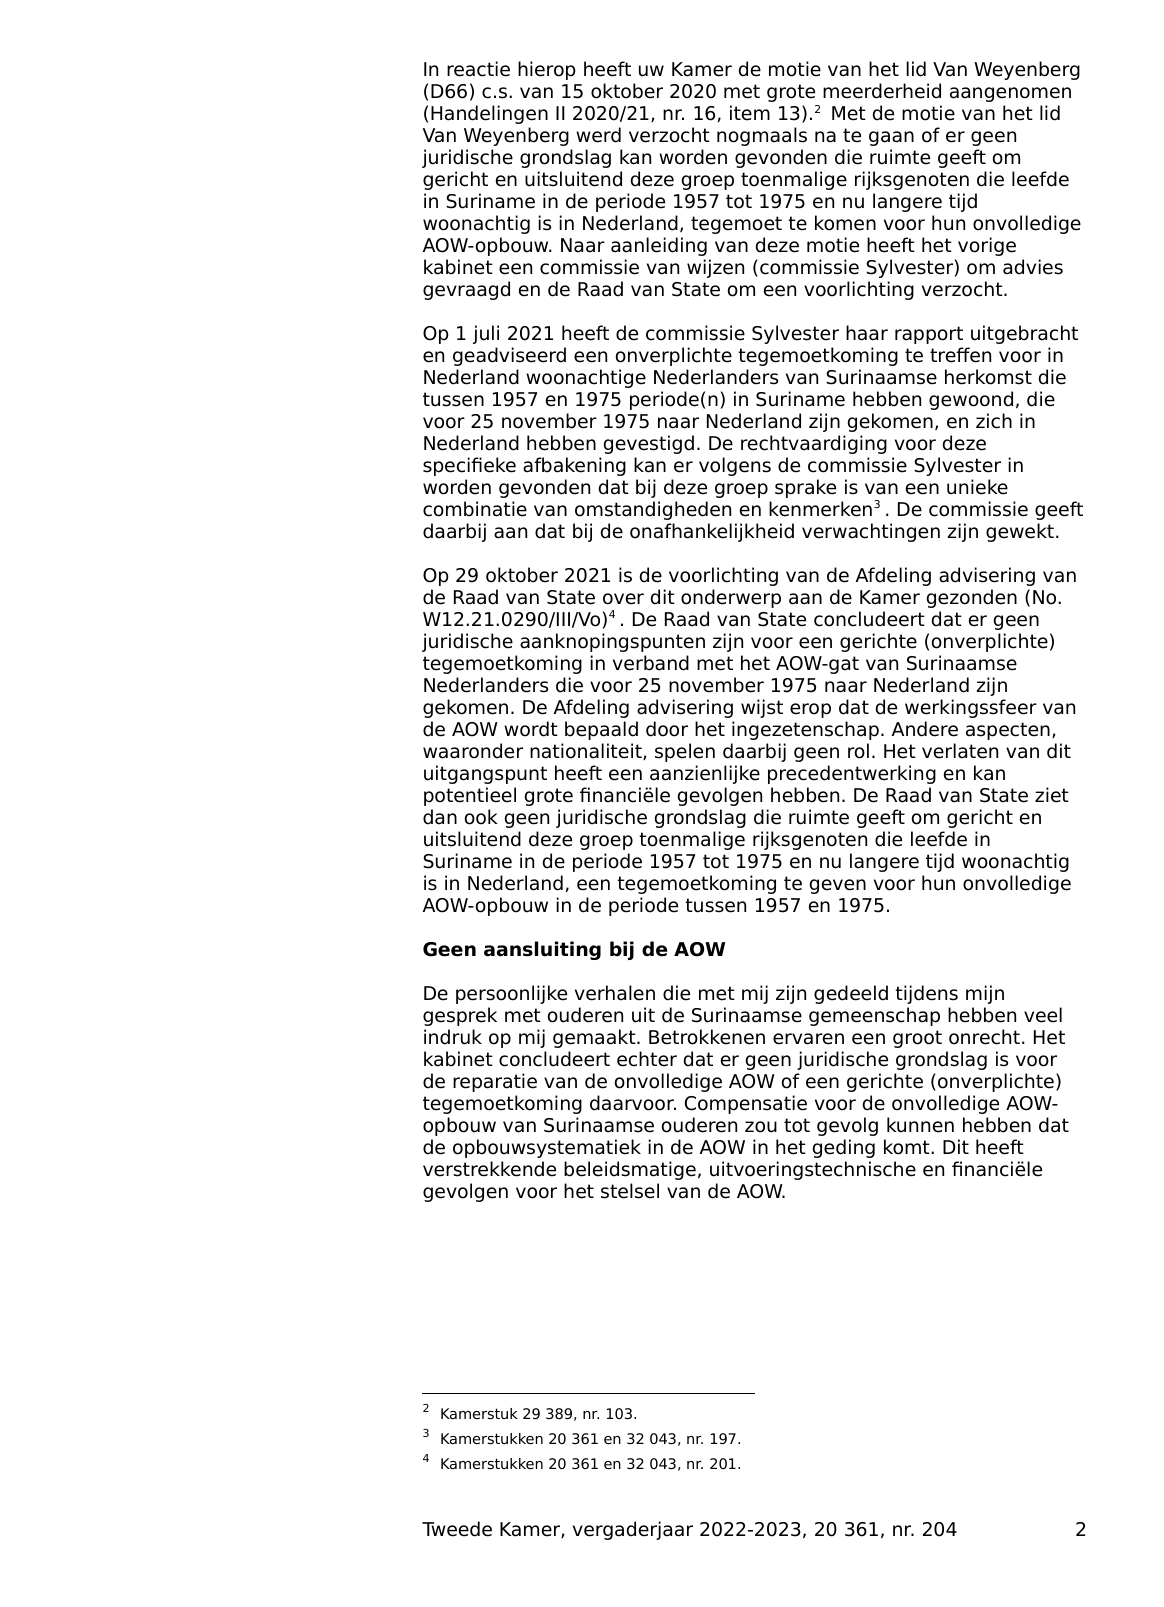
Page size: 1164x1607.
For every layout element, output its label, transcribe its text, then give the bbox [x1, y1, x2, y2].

text De persoonlijke verhalen die met mij zijn gedeeld tijdens mijn gesprek met ouderen uit de Surinaamse gemeenschap hebben veel indruk op mij gemaakt. Betrokkenen ervaren een groot onrecht. Het kabinet concludeert echter dat er geen juridische grondslag is voor de reparatie van de onvolledige AOW of een gerichte (onverplichte) tegemoetkoming daarvoor. Compensatie voor de onvolledige AOW-opbouw van Surinaamse ouderen zou tot gevolg kunnen hebben dat de opbouwsystematiek in de AOW in het geding komt. Dit heeft verstrekkende beleidsmatige, uitvoeringstechnische en financiële gevolgen voor het stelsel van de AOW. [422, 983, 1087, 1203]
text Op 1 juli 2021 heeft de commissie Sylvester haar rapport uitgebracht en geadviseerd een onverplichte tegemoetkoming te treffen voor in Nederland woonachtige Nederlanders van Surinaamse herkomst die tussen 1957 en 1975 periode(n) in Suriname hebben gewoond, die voor 25 november 1975 naar Nederland zijn gekomen, en zich in Nederland hebben gevestigd. De rechtvaardiging voor deze specifieke afbakening kan er volgens de commissie Sylvester in worden gevonden dat bij deze groep sprake is van een unieke combinatie van omstandigheden en kenmerken. De commissie geeft daarbij aan dat bij de onafhankelijkheid verwachtingen zijn gewekt. [422, 323, 1087, 543]
text Op 29 oktober 2021 is de voorlichting van de Afdeling advisering van de Raad van State over dit onderwerp aan de Kamer gezonden (No. W12.21.0290/III/Vo). De Raad van State concludeert dat er geen juridische aanknopingspunten zijn voor een gerichte (onverplichte) tegemoetkoming in verband met het AOW-gat van Surinaamse Nederlanders die voor 25 november 1975 naar Nederland zijn gekomen. De Afdeling advisering wijst erop dat de werkingssfeer van de AOW wordt bepaald door het ingezetenschap. Andere aspecten, waaronder nationaliteit, spelen daarbij geen rol. Het verlaten van dit uitgangspunt heeft een aanzienlijke precedentwerking en kan potentieel grote financiële gevolgen hebben. De Raad van State ziet dan ook geen juridische grondslag die ruimte geeft om gericht en uitsluitend deze groep toenmalige rijksgenoten die leefde in Suriname in de periode 1957 tot 1975 en nu langere tijd woonachtig is in Nederland, een tegemoetkoming te geven voor hun onvolledige AOW-opbouw in de periode tussen 1957 en 1975. [422, 565, 1087, 917]
text Kamerstuk 29 389, nr. 103. [422, 1402, 1087, 1424]
text Kamerstukken 20 361 en 32 043, nr. 197. [422, 1427, 1087, 1449]
text Kamerstukken 20 361 en 32 043, nr. 201. [422, 1452, 1087, 1474]
subtitle Geen aansluiting bij de AOW [422, 939, 1087, 961]
text In reactie hierop heeft uw Kamer de motie van het lid Van Weyenberg (D66) c.s. van 15 oktober 2020 met grote meerderheid aangenomen (Handelingen II 2020/21, nr. 16, item 13). Met de motie van het lid Van Weyenberg werd verzocht nogmaals na te gaan of er geen juridische grondslag kan worden gevonden die ruimte geeft om gericht en uitsluitend deze groep toenmalige rijksgenoten die leefde in Suriname in de periode 1957 tot 1975 en nu langere tijd woonachtig is in Nederland, tegemoet te komen voor hun onvolledige AOW-opbouw. Naar aanleiding van deze motie heeft het vorige kabinet een commissie van wijzen (commissie Sylvester) om advies gevraagd en de Raad van State om een voorlichting verzocht. [422, 59, 1087, 301]
